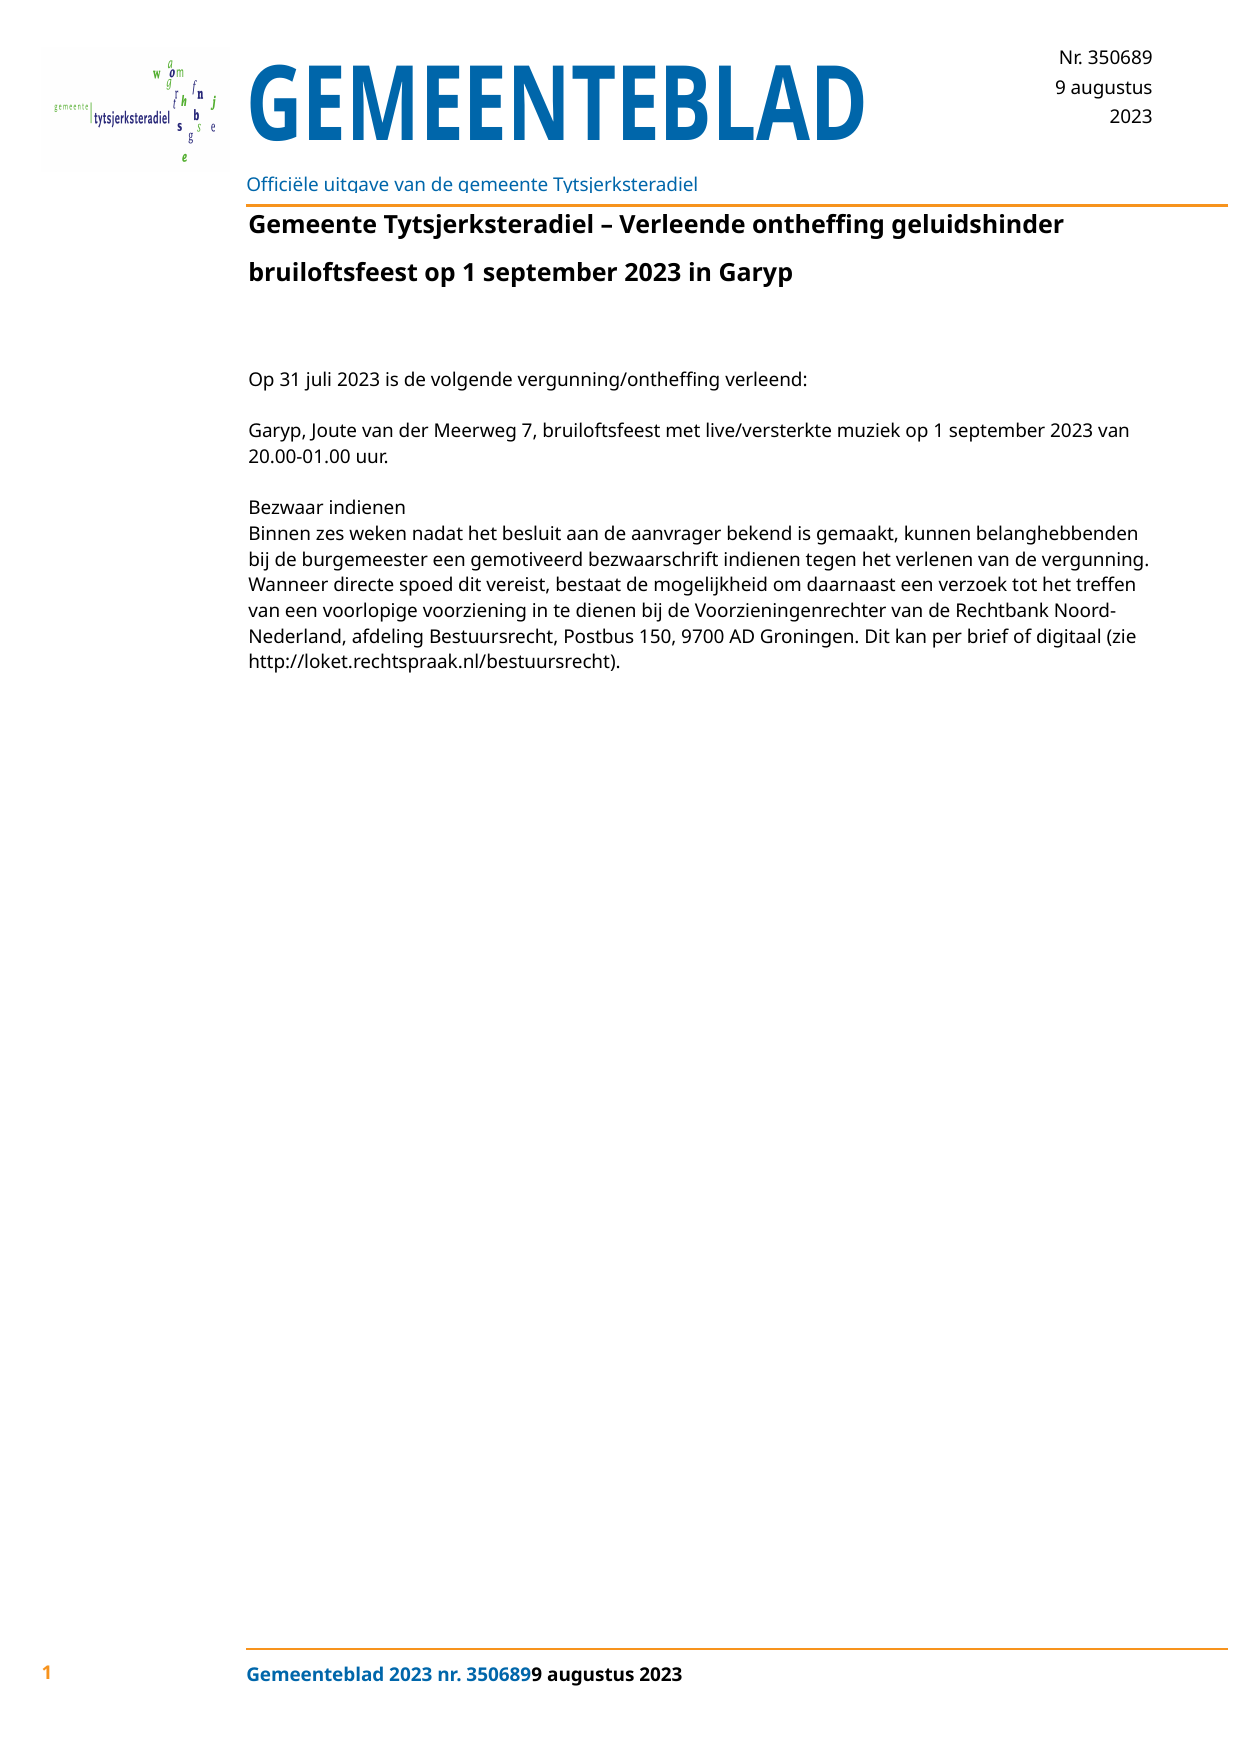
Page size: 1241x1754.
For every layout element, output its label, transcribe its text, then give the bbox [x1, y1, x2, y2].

text Garyp, Joute van der Meerweg 7, bruiloftsfeest met live/versterkte muziek op 1 september 2023 van 20.00-01.00 uur. [248, 417, 1152, 469]
text Bezwaar indienen [248, 494, 1152, 520]
picture [41, 47, 231, 172]
text Gemeente Tytsjerksteradiel – Verleende ontheffing geluidshinder bruiloftsfeest op 1 september 2023 in Garyp [248, 207, 1152, 288]
text Op 31 juli 2023 is de volgende vergunning/ontheffing verleend: [248, 366, 1152, 391]
text Binnen zes weken nadat het besluit aan de aanvrager bekend is gemaakt, kunnen belanghebbenden bij de burgemeester een gemotiveerd bezwaarschrift indienen tegen het verlenen van de vergunning. Wanneer directe spoed dit vereist, bestaat de mogelijkheid om daarnaast een verzoek tot het treffen van een voorlopige voorziening in te dienen bij de Voorzieningenrechter van de Rechtbank Noord-Nederland, afdeling Bestuursrecht, Postbus 150, 9700 AD Groningen. Dit kan per brief of digitaal (zie http://loket.rechtspraak.nl/bestuursrecht). [248, 520, 1152, 674]
